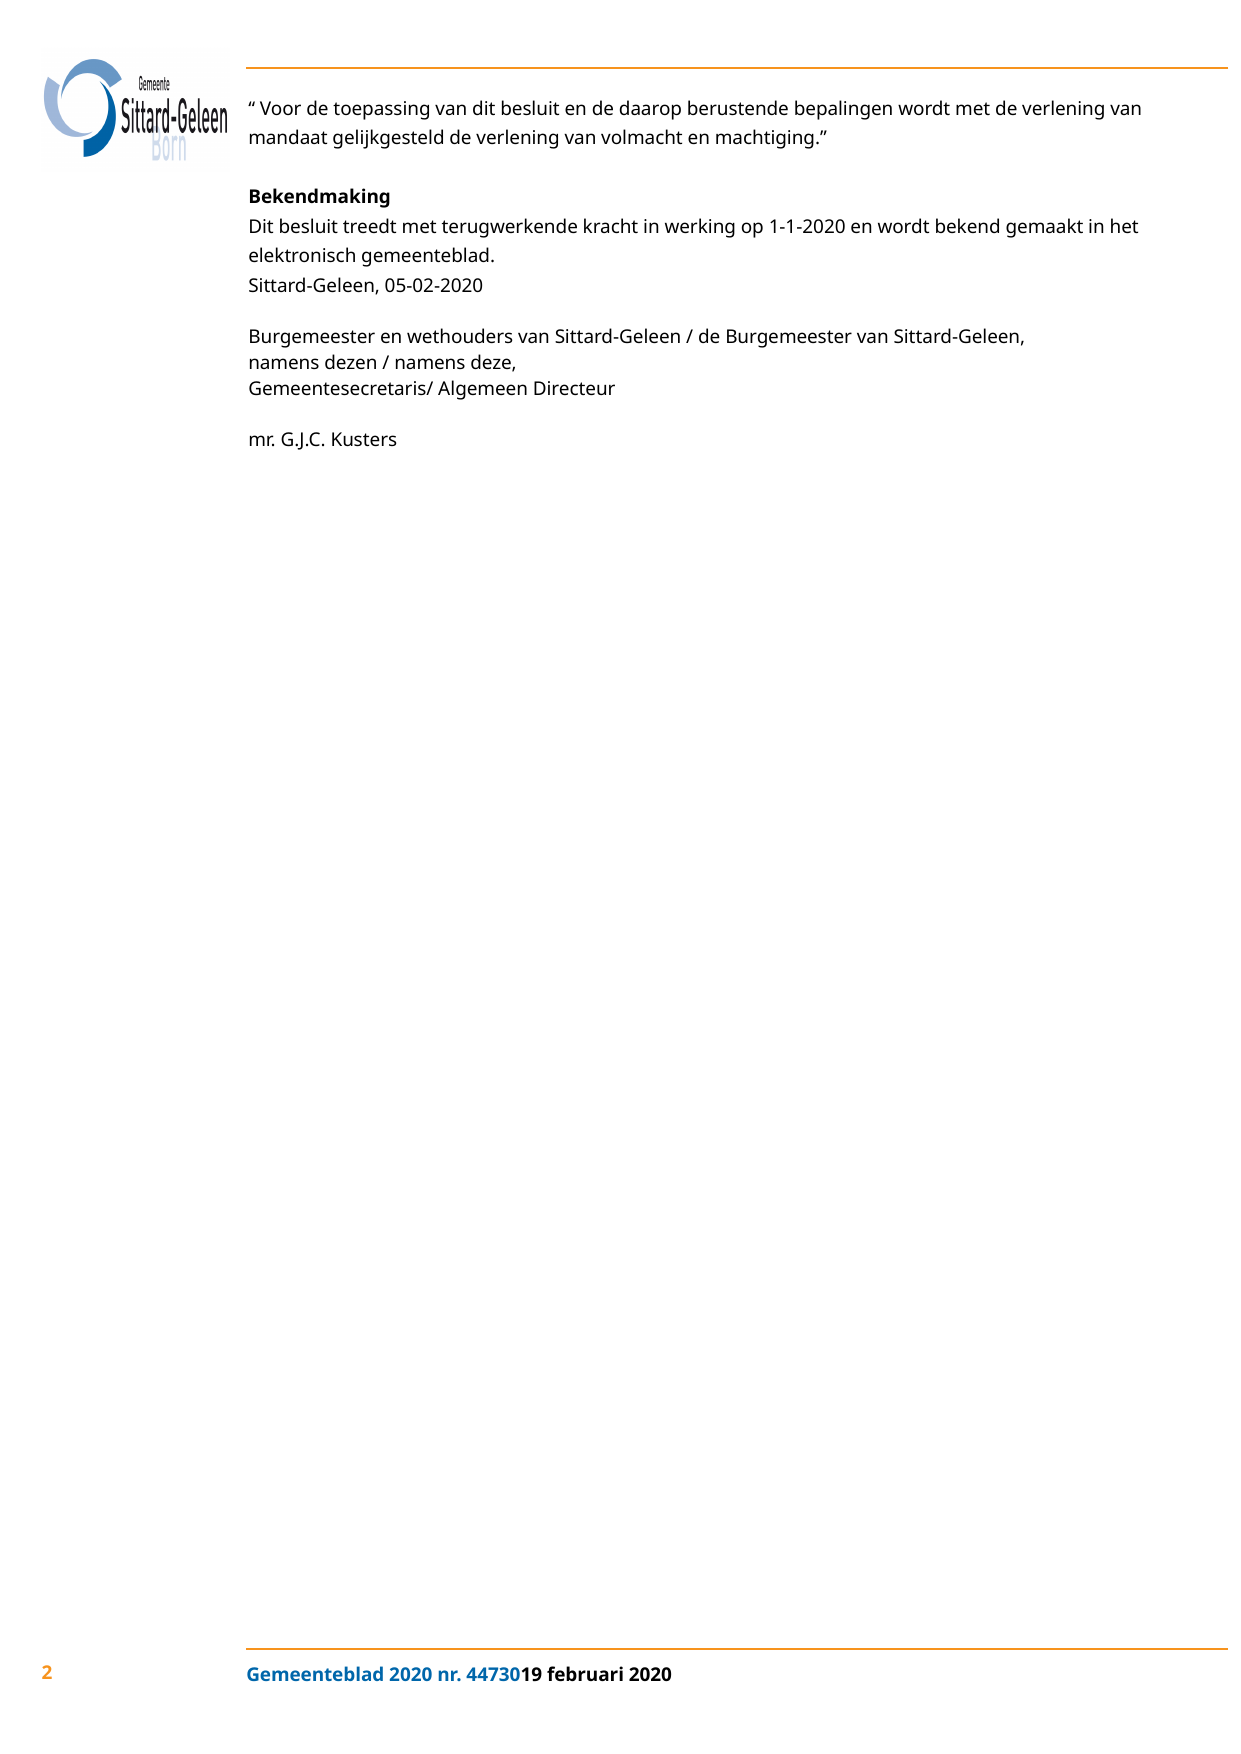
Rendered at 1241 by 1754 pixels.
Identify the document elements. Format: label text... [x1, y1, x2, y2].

text “ Voor de toepassing van dit besluit en de daarop berustende bepalingen wordt met de verlening van mandaat gelijkgesteld de verlening van volmacht en machtiging.” [248, 95, 1152, 150]
text Dit besluit treedt met terugwerkende kracht in werking op 1-1-2020 en wordt bekend gemaakt in het elektronisch gemeenteblad. [248, 213, 1152, 268]
text Gemeentesecretaris/ Algemeen Directeur [248, 375, 1152, 401]
text namens dezen / namens deze, [248, 349, 1152, 375]
text Sittard-Geleen, 05-02-2020 [248, 272, 1152, 298]
picture [41, 47, 231, 172]
text Burgemeester en wethouders van Sittard-Geleen / de Burgemeester van Sittard-Geleen, [248, 324, 1152, 349]
text Bekendmaking [248, 183, 1152, 209]
text mr. G.J.C. Kusters [248, 427, 1152, 452]
